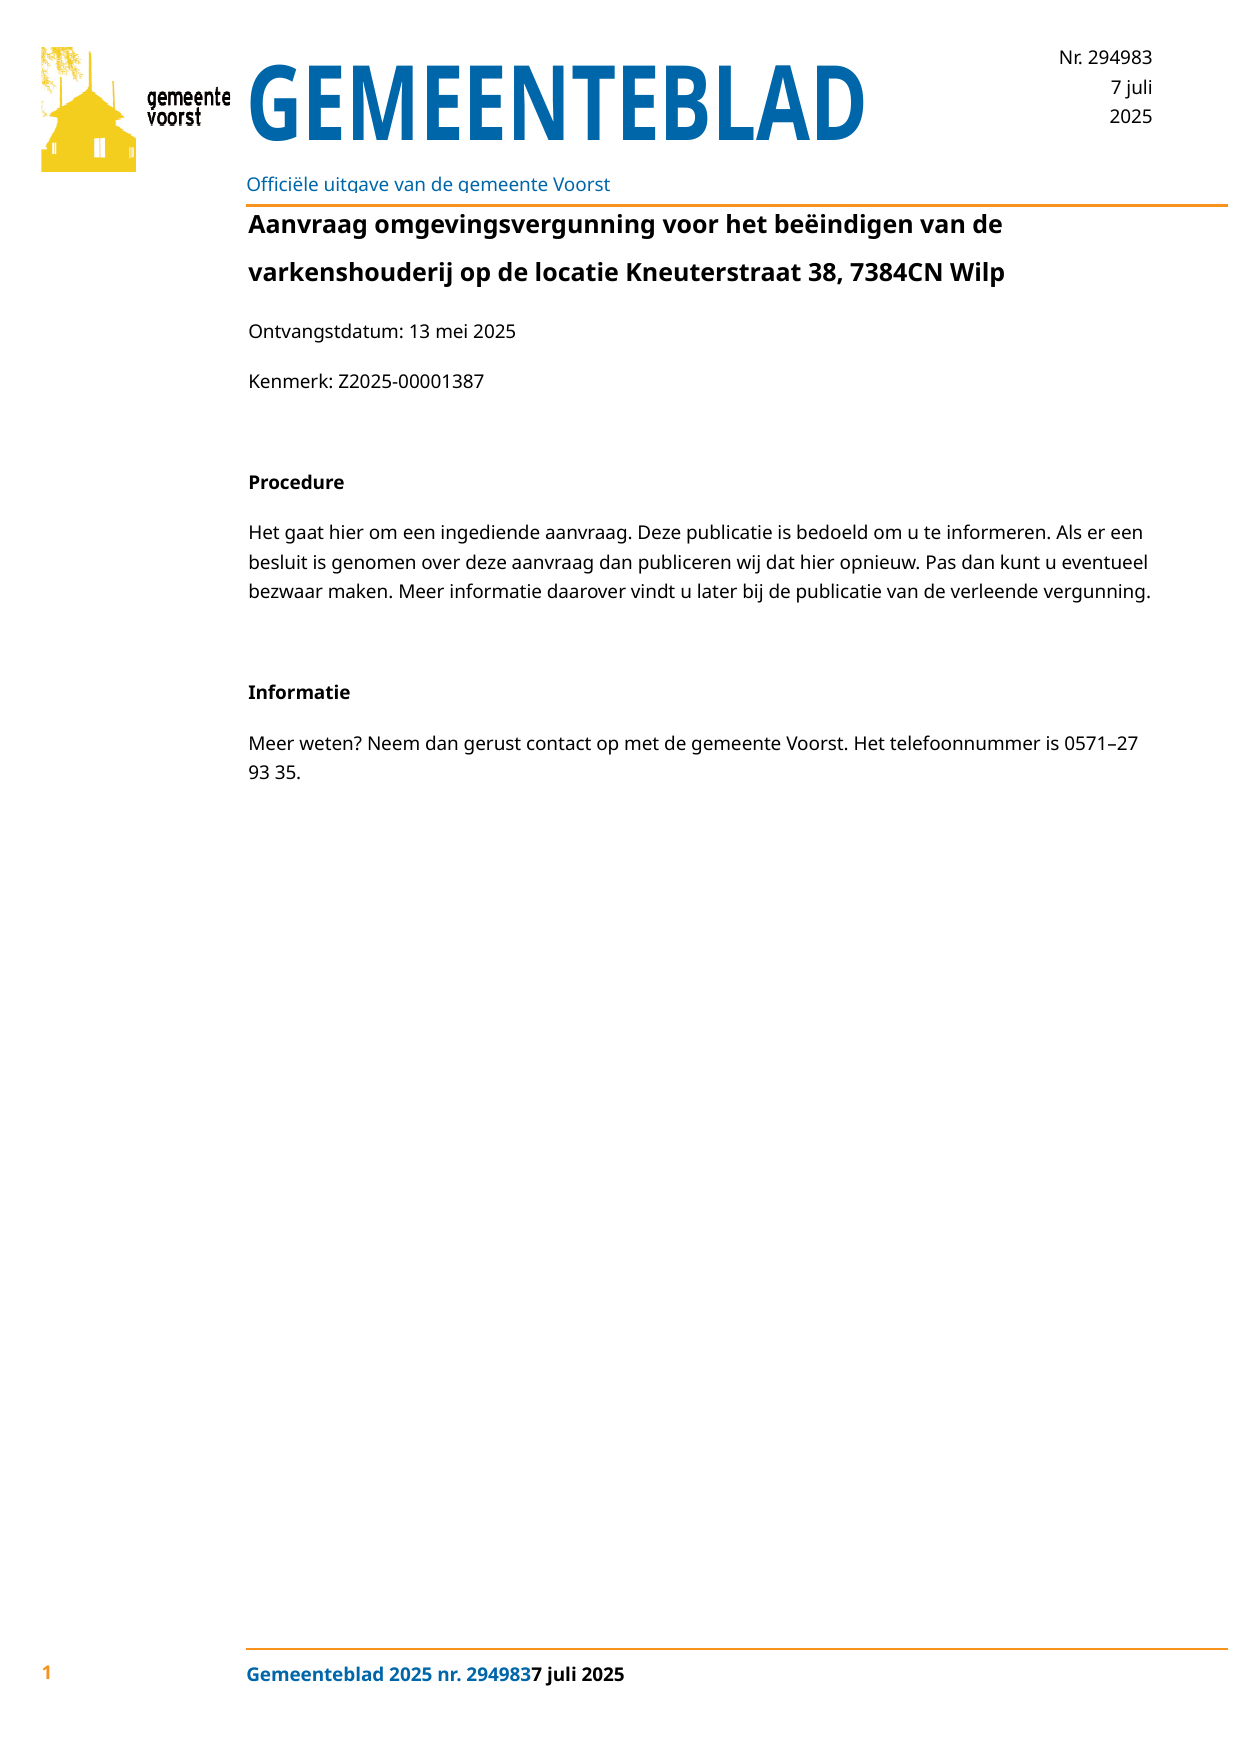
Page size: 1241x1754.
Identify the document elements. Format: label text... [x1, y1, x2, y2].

text Informatie [248, 679, 1152, 705]
text Procedure [248, 469, 1152, 495]
text Het gaat hier om een ingediende aanvraag. Deze publicatie is bedoeld om u te informeren. Als er een besluit is genomen over deze aanvraag dan publiceren wij dat hier opnieuw. Pas dan kunt u eventueel bezwaar maken. Meer informatie daarover vindt u later bij de publicatie van de verleende vergunning. [248, 519, 1152, 604]
text Ontvangstdatum: 13 mei 2025 [248, 318, 1152, 344]
text Meer weten? Neem dan gerust contact op met de gemeente Voorst. Het telefoonnummer is 0571–27 93 35. [248, 730, 1152, 785]
text Kenmerk: Z2025-00001387 [248, 368, 1152, 394]
text Aanvraag omgevingsvergunning voor het beëindigen van de varkenshouderij op de locatie Kneuterstraat 38, 7384CN Wilp [248, 207, 1152, 288]
picture [41, 47, 231, 172]
